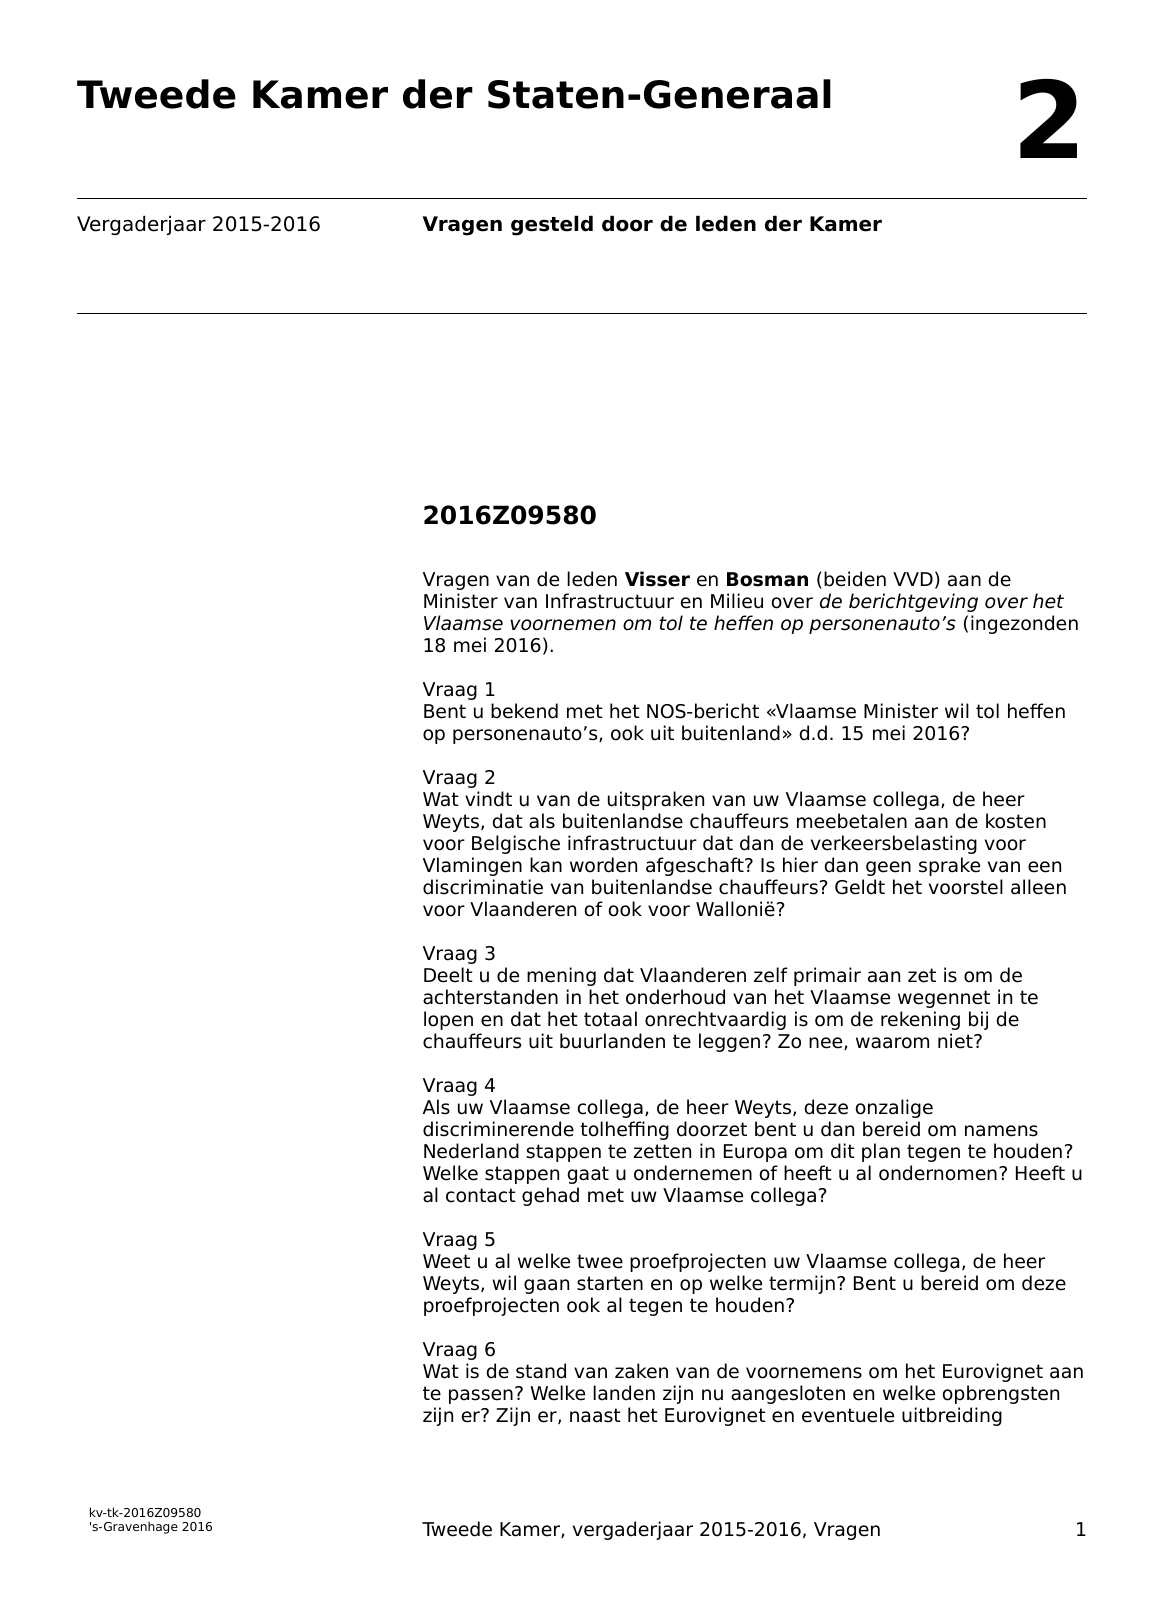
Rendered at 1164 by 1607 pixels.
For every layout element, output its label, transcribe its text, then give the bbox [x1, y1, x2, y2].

text Bent u bekend met het NOS-bericht «Vlaamse Minister wil tol heffen op personenauto’s, ook uit buitenland» d.d. 15 mei 2016? [422, 701, 1087, 745]
text Vraag 2 [422, 767, 1087, 789]
text Vraag 5 [422, 1229, 1087, 1251]
text Deelt u de mening dat Vlaanderen zelf primair aan zet is om de achterstanden in het onderhoud van het Vlaamse wegennet in te lopen en dat het totaal onrechtvaardig is om de rekening bij de chauffeurs uit buurlanden te leggen? Zo nee, waarom niet? [422, 965, 1087, 1053]
text Weet u al welke twee proefprojecten uw Vlaamse collega, de heer Weyts, wil gaan starten en op welke termijn? Bent u bereid om deze proefprojecten ook al tegen te houden? [422, 1251, 1087, 1317]
text Vraag 4 [422, 1075, 1087, 1097]
table_cell Vragen gesteld door de leden der Kamer [422, 199, 1087, 313]
text 2016Z09580 [422, 501, 1087, 531]
table_header Tweede Kamer der Staten-Generaal [77, 59, 886, 198]
text Vragen van de leden Visser en Bosman (beiden VVD) aan de Minister van Infrastructuur en Milieu over de berichtgeving over het Vlaamse voornemen om tol te heffen op personenauto’s (ingezonden 18 mei 2016). [422, 569, 1087, 657]
text Als uw Vlaamse collega, de heer Weyts, deze onzalige discriminerende tolheffing doorzet bent u dan bereid om namens Nederland stappen te zetten in Europa om dit plan tegen te houden? Welke stappen gaat u ondernemen of heeft u al ondernomen? Heeft u al contact gehad met uw Vlaamse collega? [422, 1097, 1087, 1207]
text 's-Gravenhage 2016 [88, 1520, 323, 1534]
text Vraag 6 [422, 1339, 1087, 1361]
text Wat is de stand van zaken van de voornemens om het Eurovignet aan te passen? Welke landen zijn nu aangesloten en welke opbrengsten zijn er? Zijn er, naast het Eurovignet en eventuele uitbreiding [422, 1361, 1087, 1427]
text Wat vindt u van de uitspraken van uw Vlaamse collega, de heer Weyts, dat als buitenlandse chauffeurs meebetalen aan de kosten voor Belgische infrastructuur dat dan de verkeersbelasting voor Vlamingen kan worden afgeschaft? Is hier dan geen sprake van een discriminatie van buitenlandse chauffeurs? Geldt het voorstel alleen voor Vlaanderen of ook voor Wallonië? [422, 789, 1087, 921]
table_header 2 [886, 59, 1087, 198]
text kv-tk-2016Z09580 [88, 1506, 323, 1520]
text Vraag 1 [422, 679, 1087, 701]
table_cell Vergaderjaar 2015-2016 [77, 199, 422, 313]
text Vraag 3 [422, 943, 1087, 965]
